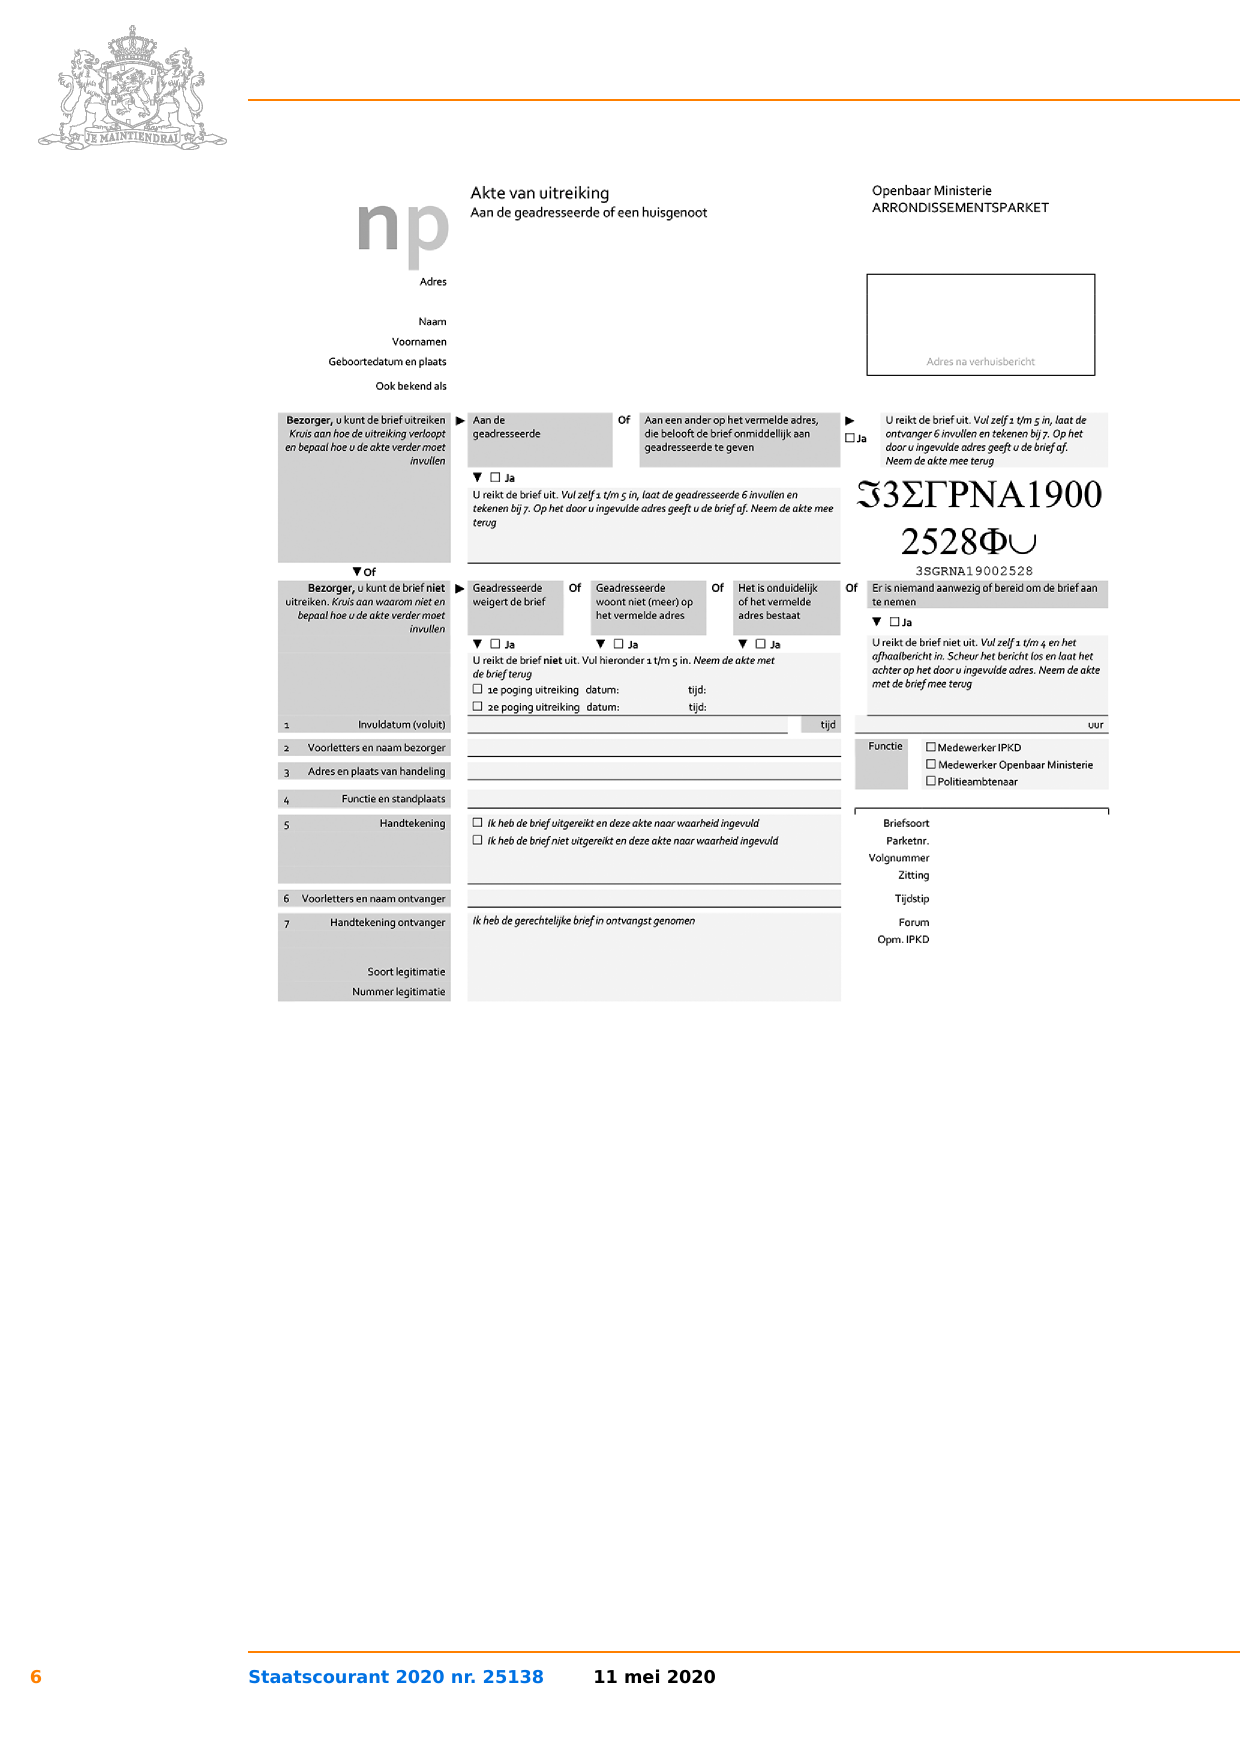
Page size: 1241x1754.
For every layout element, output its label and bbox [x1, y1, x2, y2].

picture [248, 151, 1134, 1245]
picture [38, 25, 227, 150]
